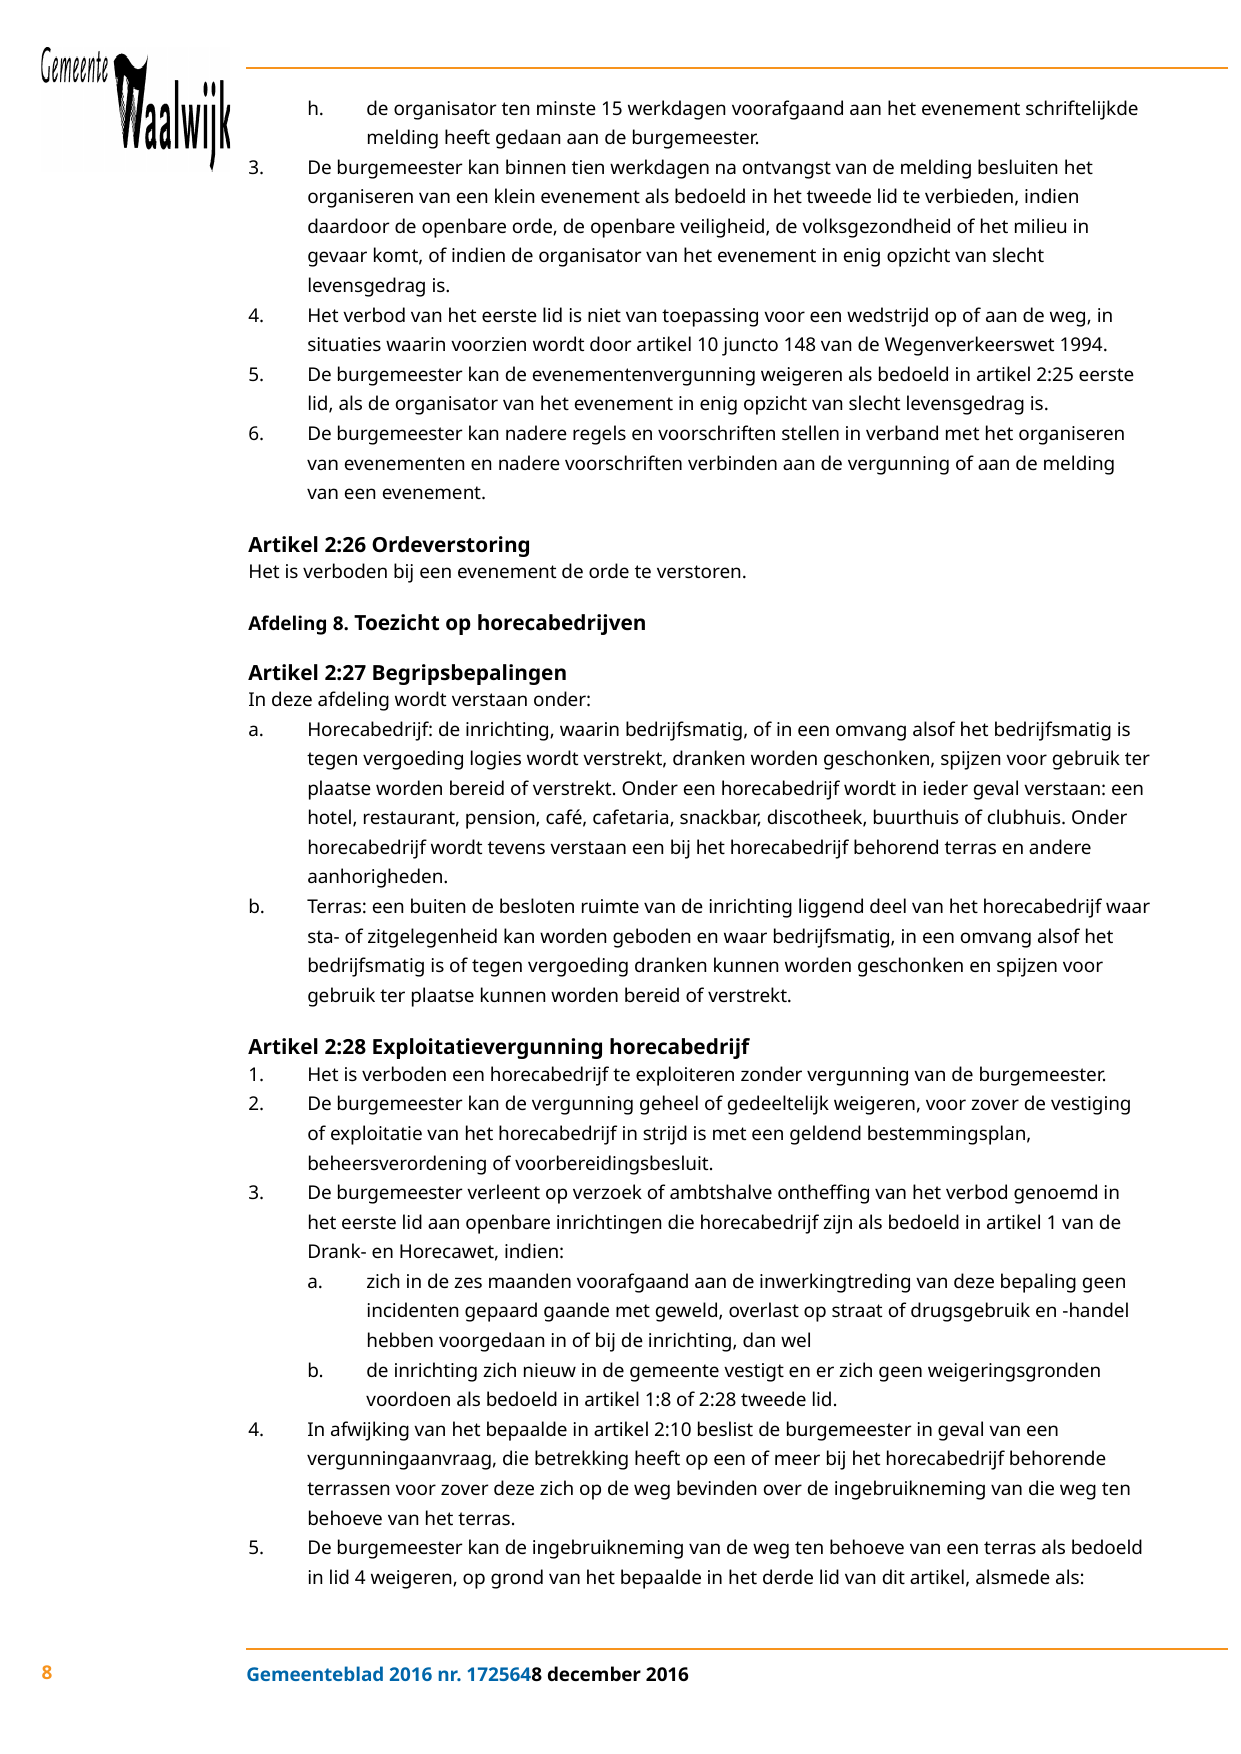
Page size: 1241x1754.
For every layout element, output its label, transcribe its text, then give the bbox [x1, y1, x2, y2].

list Horecabedrijf: de inrichting, waarin bedrijfsmatig, of in een omvang alsof het bedrijfsmatig is tegen vergoeding logies wordt verstrekt, dranken worden geschonken, spijzen voor gebruik ter plaatse worden bereid of verstrekt. Onder een horecabedrijf wordt in ieder geval verstaan: een hotel, restaurant, pension, café, cafetaria, snackbar, discotheek, buurthuis of clubhuis. Onder horecabedrijf wordt tevens verstaan een bij het horecabedrijf behorend terras en andere aanhorigheden. [248, 716, 1152, 889]
list De burgemeester verleent op verzoek of ambtshalve ontheffing van het verbod genoemd in het eerste lid aan openbare inrichtingen die horecabedrijf zijn als bedoeld in artikel 1 van de Drank- en Horecawet, indien: [248, 1179, 1152, 1264]
picture [41, 47, 231, 172]
list Het is verboden een horecabedrijf te exploiteren zonder vergunning van de burgemeester. [248, 1061, 1152, 1087]
text Het is verboden bij een evenement de orde te verstoren. [248, 558, 1152, 584]
list de organisator ten minste 15 werkdagen voorafgaand aan het evenement schriftelijkde melding heeft gedaan aan de burgemeester. [307, 95, 1152, 150]
text Artikel 2:28 Exploitatievergunning horecabedrijf [248, 1032, 1152, 1061]
list de inrichting zich nieuw in de gemeente vestigt en er zich geen weigeringsgronden voordoen als bedoeld in artikel 1:8 of 2:28 tweede lid. [307, 1357, 1152, 1412]
list De burgemeester kan de ingebruikneming van de weg ten behoeve van een terras als bedoeld in lid 4 weigeren, op grond van het bepaalde in het derde lid van dit artikel, alsmede als: [248, 1534, 1152, 1589]
list Het verbod van het eerste lid is niet van toepassing voor een wedstrijd op of aan de weg, in situaties waarin voorzien wordt door artikel 10 juncto 148 van de Wegenverkeerswet 1994. [248, 302, 1152, 357]
list In afwijking van het bepaalde in artikel 2:10 beslist de burgemeester in geval van een vergunningaanvraag, die betrekking heeft op een of meer bij het horecabedrijf behorende terrassen voor zover deze zich op de weg bevinden over de ingebruikneming van die weg ten behoeve van het terras. [248, 1416, 1152, 1530]
text In deze afdeling wordt verstaan onder: [248, 686, 1152, 712]
text Artikel 2:27 Begripsbepalingen [248, 658, 1152, 686]
text Artikel 2:26 Ordeverstoring [248, 530, 1152, 558]
list De burgemeester kan binnen tien werkdagen na ontvangst van de melding besluiten het organiseren van een klein evenement als bedoeld in het tweede lid te verbieden, indien daardoor de openbare orde, de openbare veiligheid, de volksgezondheid of het milieu in gevaar komt, of indien de organisator van het evenement in enig opzicht van slecht levensgedrag is. [248, 154, 1152, 298]
list De burgemeester kan de vergunning geheel of gedeeltelijk weigeren, voor zover de vestiging of exploitatie van het horecabedrijf in strijd is met een geldend bestemmingsplan, beheersverordening of voorbereidingsbesluit. [248, 1091, 1152, 1175]
text Afdeling 8. Toezicht op horecabedrijven [248, 608, 1152, 637]
list De burgemeester kan de evenementenvergunning weigeren als bedoeld in artikel 2:25 eerste lid, als de organisator van het evenement in enig opzicht van slecht levensgedrag is. [248, 361, 1152, 416]
list Terras: een buiten de besloten ruimte van de inrichting liggend deel van het horecabedrijf waar sta- of zitgelegenheid kan worden geboden en waar bedrijfsmatig, in een omvang alsof het bedrijfsmatig is of tegen vergoeding dranken kunnen worden geschonken en spijzen voor gebruik ter plaatse kunnen worden bereid of verstrekt. [248, 893, 1152, 1008]
list De burgemeester kan nadere regels en voorschriften stellen in verband met het organiseren van evenementen en nadere voorschriften verbinden aan de vergunning of aan de melding van een evenement. [248, 420, 1152, 505]
list zich in de zes maanden voorafgaand aan de inwerkingtreding van deze bepaling geen incidenten gepaard gaande met geweld, overlast op straat of drugsgebruik en -handel hebben voorgedaan in of bij de inrichting, dan wel [307, 1268, 1152, 1353]
